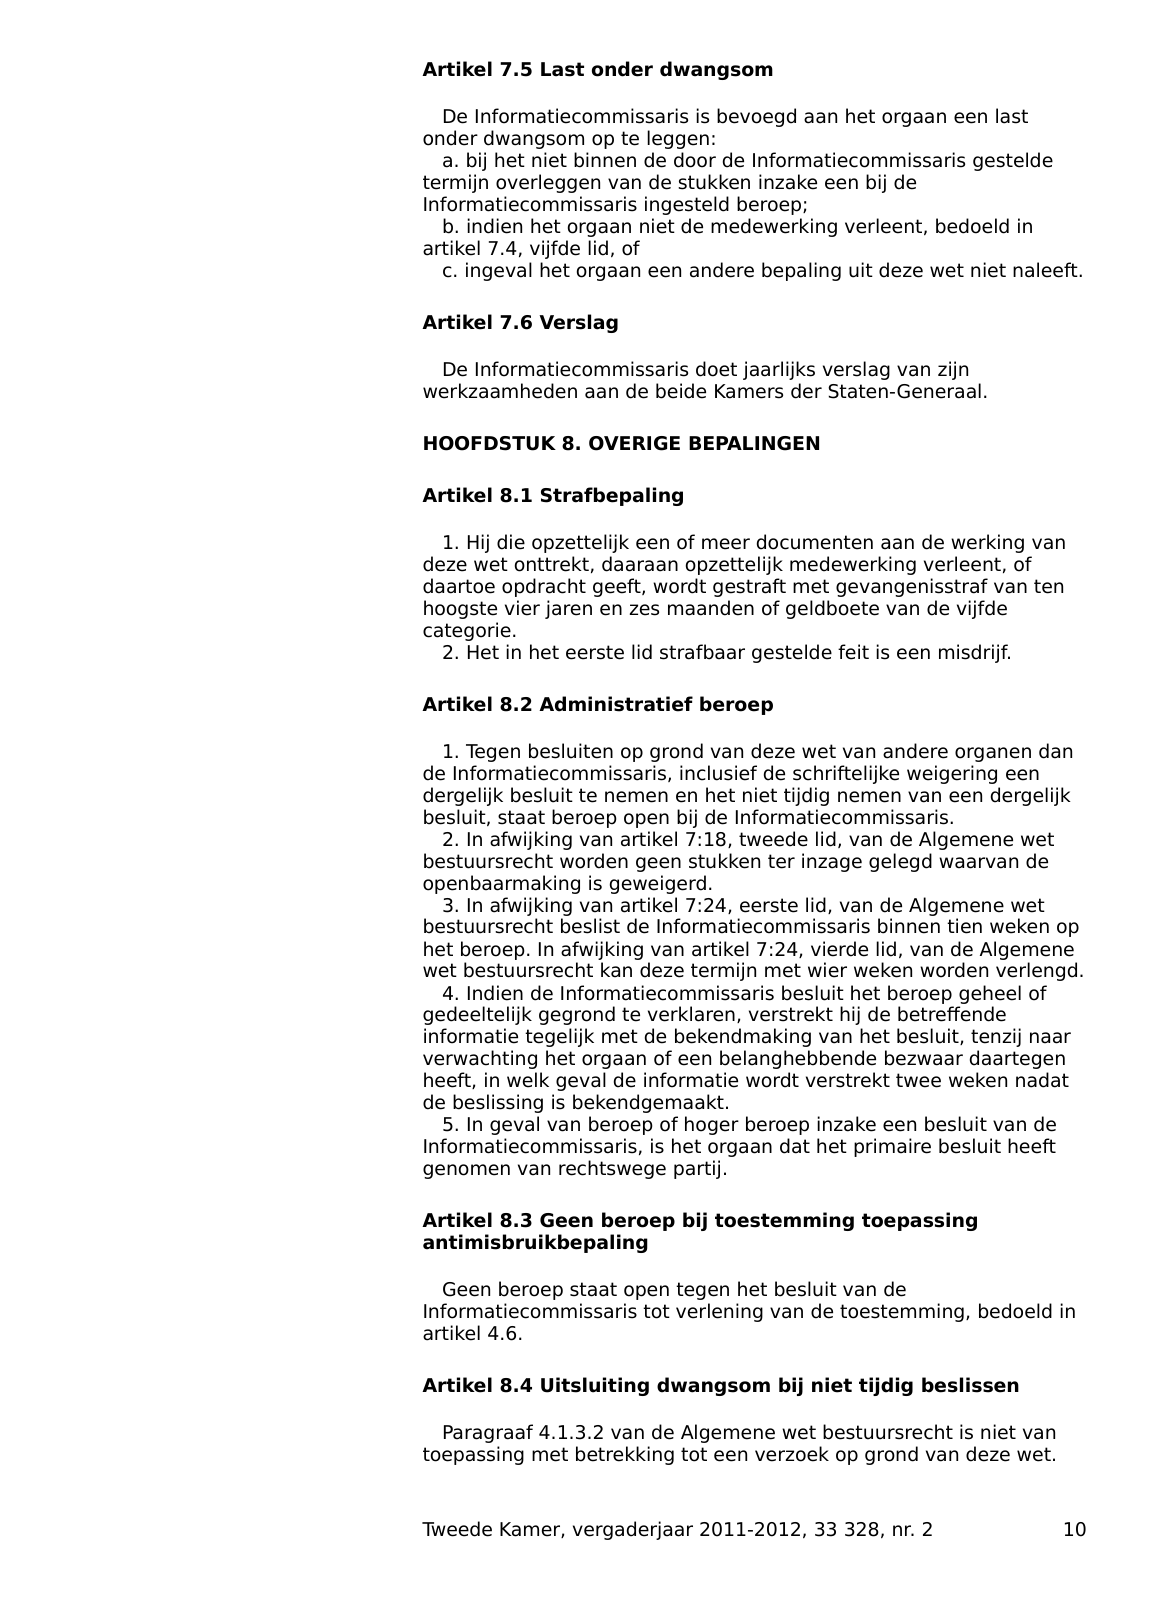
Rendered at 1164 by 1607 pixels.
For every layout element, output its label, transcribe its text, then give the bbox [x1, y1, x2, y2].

subtitle HOOFDSTUK 8. OVERIGE BEPALINGEN [422, 433, 1087, 455]
text c. ingeval het orgaan een andere bepaling uit deze wet niet naleeft. [422, 260, 1087, 282]
text Paragraaf 4.1.3.2 van de Algemene wet bestuursrecht is niet van toepassing met betrekking tot een verzoek op grond van deze wet. [422, 1422, 1087, 1466]
subtitle Artikel 7.6 Verslag [422, 312, 1087, 334]
text 5. In geval van beroep of hoger beroep inzake een besluit van de Informatiecommissaris, is het orgaan dat het primaire besluit heeft genomen van rechtswege partij. [422, 1114, 1087, 1180]
text a. bij het niet binnen de door de Informatiecommissaris gestelde termijn overleggen van de stukken inzake een bij de Informatiecommissaris ingesteld beroep; [422, 150, 1087, 216]
text 3. In afwijking van artikel 7:24, eerste lid, van de Algemene wet bestuursrecht beslist de Informatiecommissaris binnen tien weken op het beroep. In afwijking van artikel 7:24, vierde lid, van de Algemene wet bestuursrecht kan deze termijn met wier weken worden verlengd. [422, 894, 1087, 982]
text 2. In afwijking van artikel 7:18, tweede lid, van de Algemene wet bestuursrecht worden geen stukken ter inzage gelegd waarvan de openbaarmaking is geweigerd. [422, 828, 1087, 894]
text 2. Het in het eerste lid strafbaar gestelde feit is een misdrijf. [422, 642, 1087, 664]
text Geen beroep staat open tegen het besluit van de Informatiecommissaris tot verlening van de toestemming, bedoeld in artikel 4.6. [422, 1279, 1087, 1345]
subtitle Artikel 8.1 Strafbepaling [422, 485, 1087, 507]
subtitle Artikel 7.5 Last onder dwangsom [422, 59, 1087, 81]
subtitle Artikel 8.2 Administratief beroep [422, 694, 1087, 716]
text 1. Tegen besluiten op grond van deze wet van andere organen dan de Informatiecommissaris, inclusief de schriftelijke weigering een dergelijk besluit te nemen en het niet tijdig nemen van een dergelijk besluit, staat beroep open bij de Informatiecommissaris. [422, 741, 1087, 828]
text 4. Indien de Informatiecommissaris besluit het beroep geheel of gedeeltelijk gegrond te verklaren, verstrekt hij de betreffende informatie tegelijk met de bekendmaking van het besluit, tenzij naar verwachting het orgaan of een belanghebbende bezwaar daartegen heeft, in welk geval de informatie wordt verstrekt twee weken nadat de beslissing is bekendgemaakt. [422, 982, 1087, 1114]
text De Informatiecommissaris is bevoegd aan het orgaan een last onder dwangsom op te leggen: [422, 106, 1087, 150]
subtitle Artikel 8.3 Geen beroep bij toestemming toepassing antimisbruikbepaling [422, 1210, 1087, 1254]
text b. indien het orgaan niet de medewerking verleent, bedoeld in artikel 7.4, vijfde lid, of [422, 216, 1087, 260]
subtitle Artikel 8.4 Uitsluiting dwangsom bij niet tijdig beslissen [422, 1375, 1087, 1397]
text 1. Hij die opzettelijk een of meer documenten aan de werking van deze wet onttrekt, daaraan opzettelijk medewerking verleent, of daartoe opdracht geeft, wordt gestraft met gevangenisstraf van ten hoogste vier jaren en zes maanden of geldboete van de vijfde categorie. [422, 532, 1087, 642]
text De Informatiecommissaris doet jaarlijks verslag van zijn werkzaamheden aan de beide Kamers der Staten-Generaal. [422, 359, 1087, 403]
